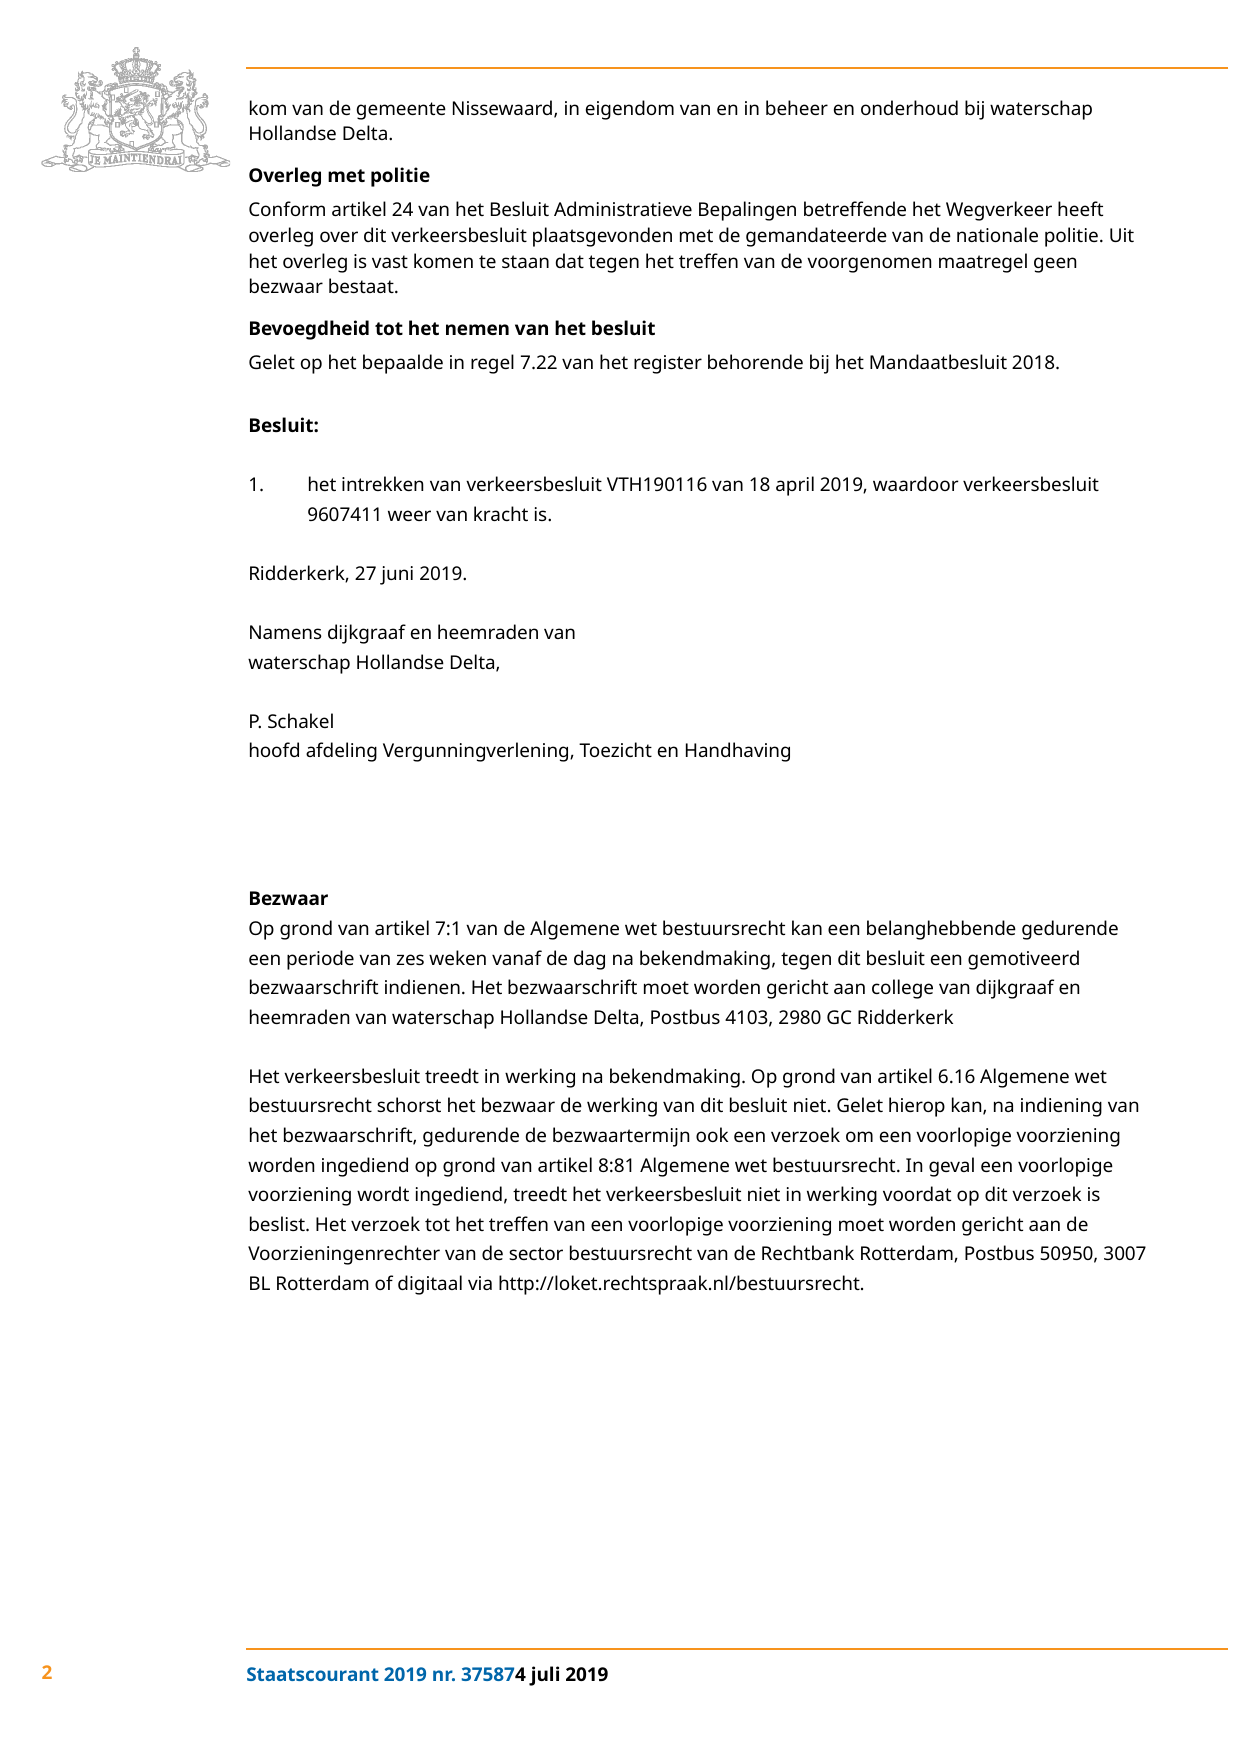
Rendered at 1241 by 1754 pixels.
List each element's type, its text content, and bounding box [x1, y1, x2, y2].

text Bezwaar [248, 886, 1152, 911]
text Overleg met politie [248, 162, 1152, 188]
text Besluit: [248, 412, 1152, 438]
text Op grond van artikel 7:1 van de Algemene wet bestuursrecht kan een belanghebbende gedurende een periode van zes weken vanaf de dag na bekendmaking, tegen dit besluit een gemotiveerd bezwaarschrift indienen. Het bezwaarschrift moet worden gericht aan college van dijkgraaf en heemraden van waterschap Hollandse Delta, Postbus 4103, 2980 GC Ridderkerk [248, 915, 1152, 1030]
text Conform artikel 24 van het Besluit Administratieve Bepalingen betreffende het Wegverkeer heeft overleg over dit verkeersbesluit plaatsgevonden met de gemandateerde van de nationale politie. Uit het overleg is vast komen te staan dat tegen het treffen van de voorgenomen maatregel geen bezwaar bestaat. [248, 196, 1152, 299]
list het intrekken van verkeersbesluit VTH190116 van 18 april 2019, waardoor verkeersbesluit 9607411 weer van kracht is. [248, 471, 1152, 527]
text P. Schakel [248, 708, 1152, 734]
text hoofd afdeling Vergunningverlening, Toezicht en Handhaving [248, 738, 1152, 763]
text Namens dijkgraaf en heemraden van [248, 619, 1152, 645]
text Ridderkerk, 27 juni 2019. [248, 560, 1152, 586]
text Bevoegdheid tot het nemen van het besluit [248, 316, 1152, 341]
text kom van de gemeente Nissewaard, in eigendom van en in beheer en onderhoud bij waterschap Hollandse Delta. [248, 95, 1152, 146]
text Het verkeersbesluit treedt in werking na bekendmaking. Op grond van artikel 6.16 Algemene wet bestuursrecht schorst het bezwaar de werking van dit besluit niet. Gelet hierop kan, na indiening van het bezwaarschrift, gedurende de bezwaartermijn ook een verzoek om een voorlopige voorziening worden ingediend op grond van artikel 8:81 Algemene wet bestuursrecht. In geval een voorlopige voorziening wordt ingediend, treedt het verkeersbesluit niet in werking voordat op dit verzoek is beslist. Het verzoek tot het treffen van een voorlopige voorziening moet worden gericht aan de Voorzieningenrechter van de sector bestuursrecht van de Rechtbank Rotterdam, Postbus 50950, 3007 BL Rotterdam of digitaal via http://loket.rechtspraak.nl/bestuursrecht. [248, 1063, 1152, 1296]
text Gelet op het bepaalde in regel 7.22 van het register behorende bij het Mandaatbesluit 2018. [248, 349, 1152, 375]
text waterschap Hollandse Delta, [248, 649, 1152, 675]
picture [41, 47, 231, 172]
